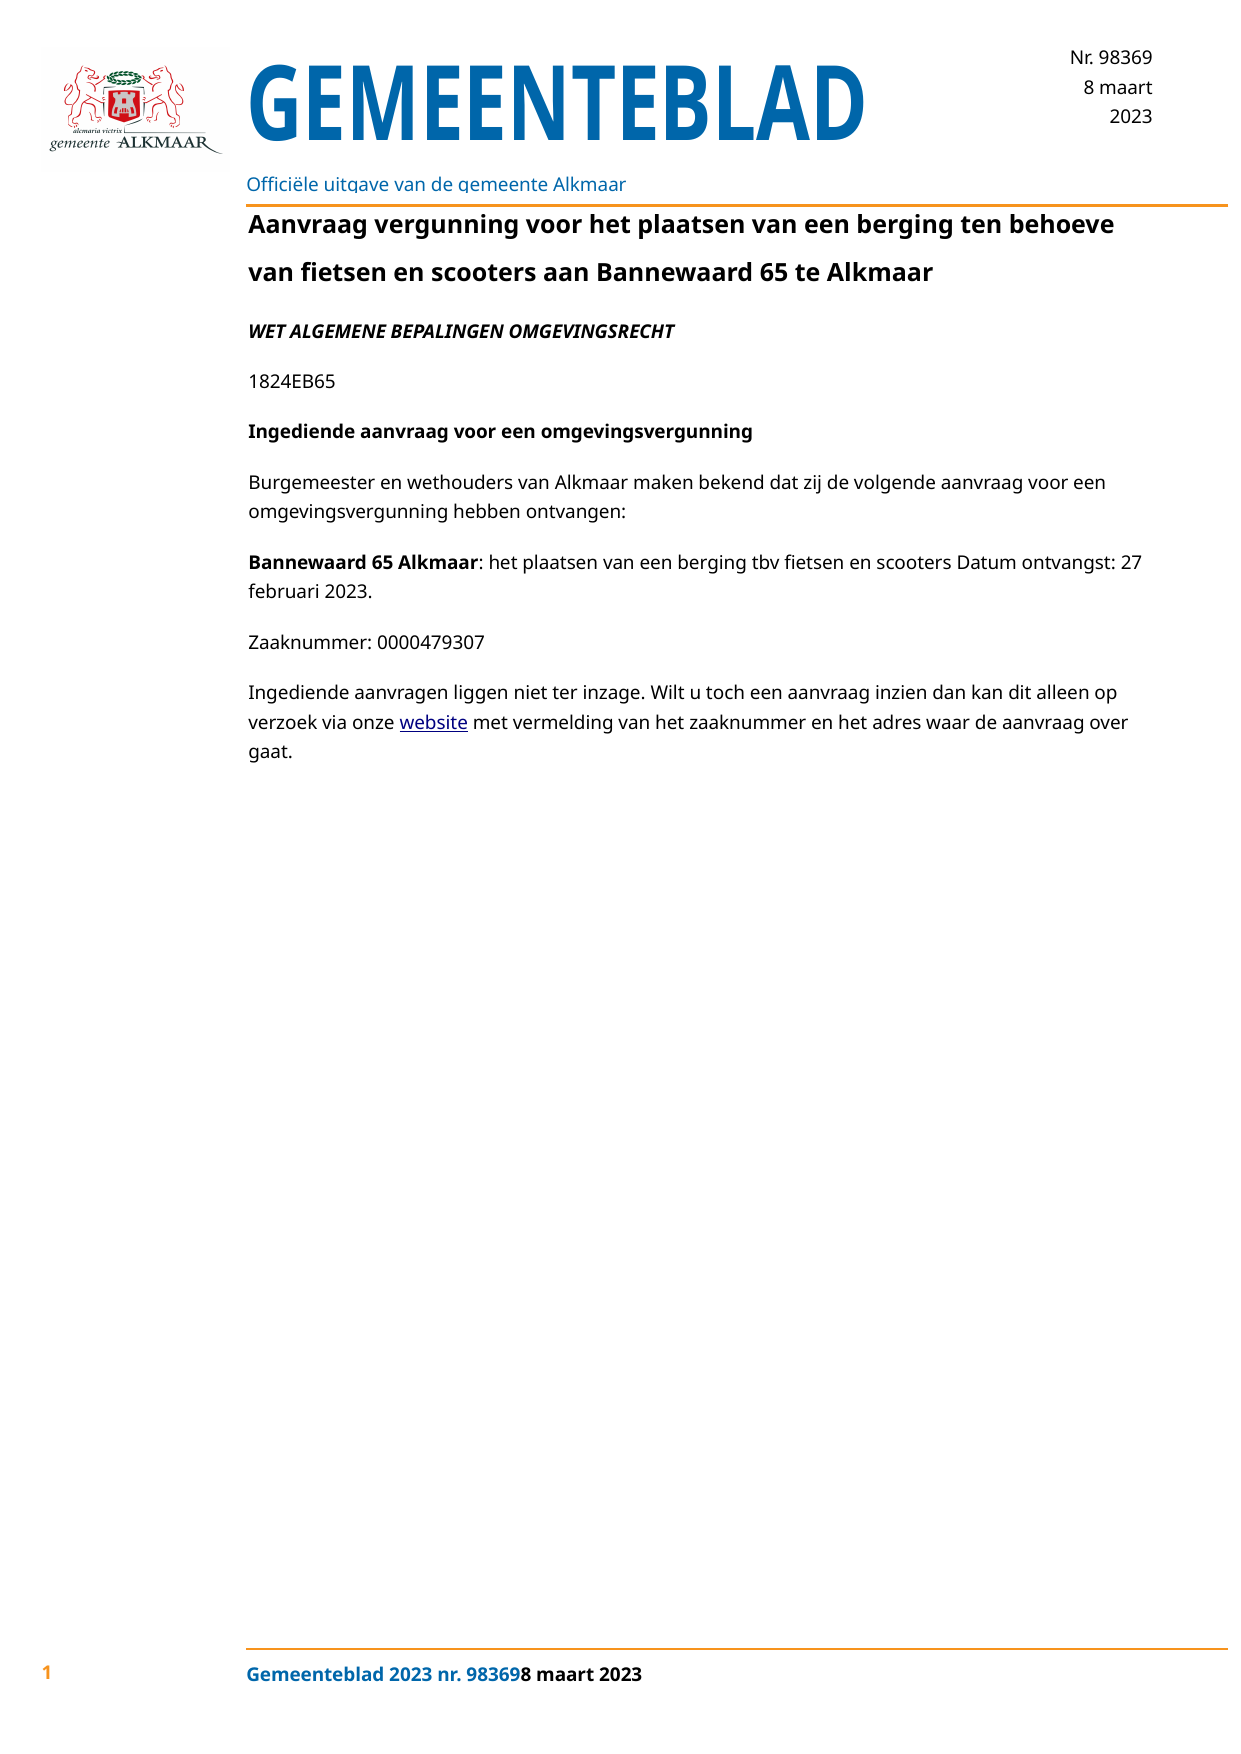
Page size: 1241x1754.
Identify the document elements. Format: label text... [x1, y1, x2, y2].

text Ingediende aanvragen liggen niet ter inzage. Wilt u toch een aanvraag inzien dan kan dit alleen op verzoek via onze website met vermelding van het zaaknummer en het adres waar de aanvraag over gaat. [248, 679, 1152, 764]
text Aanvraag vergunning voor het plaatsen van een berging ten behoeve van fietsen en scooters aan Bannewaard 65 te Alkmaar [248, 207, 1152, 288]
picture [41, 47, 231, 172]
text Bannewaard 65 Alkmaar: het plaatsen van een berging tbv fietsen en scooters Datum ontvangst: 27 februari 2023. [248, 549, 1152, 604]
text 1824EB65 [248, 368, 1152, 394]
text Ingediende aanvraag voor een omgevingsvergunning [248, 419, 1152, 444]
text Zaaknummer: 0000479307 [248, 629, 1152, 655]
text Burgemeester en wethouders van Alkmaar maken bekend dat zij de volgende aanvraag voor een omgevingsvergunning hebben ontvangen: [248, 469, 1152, 524]
text WET ALGEMENE BEPALINGEN OMGEVINGSRECHT [248, 318, 1152, 344]
